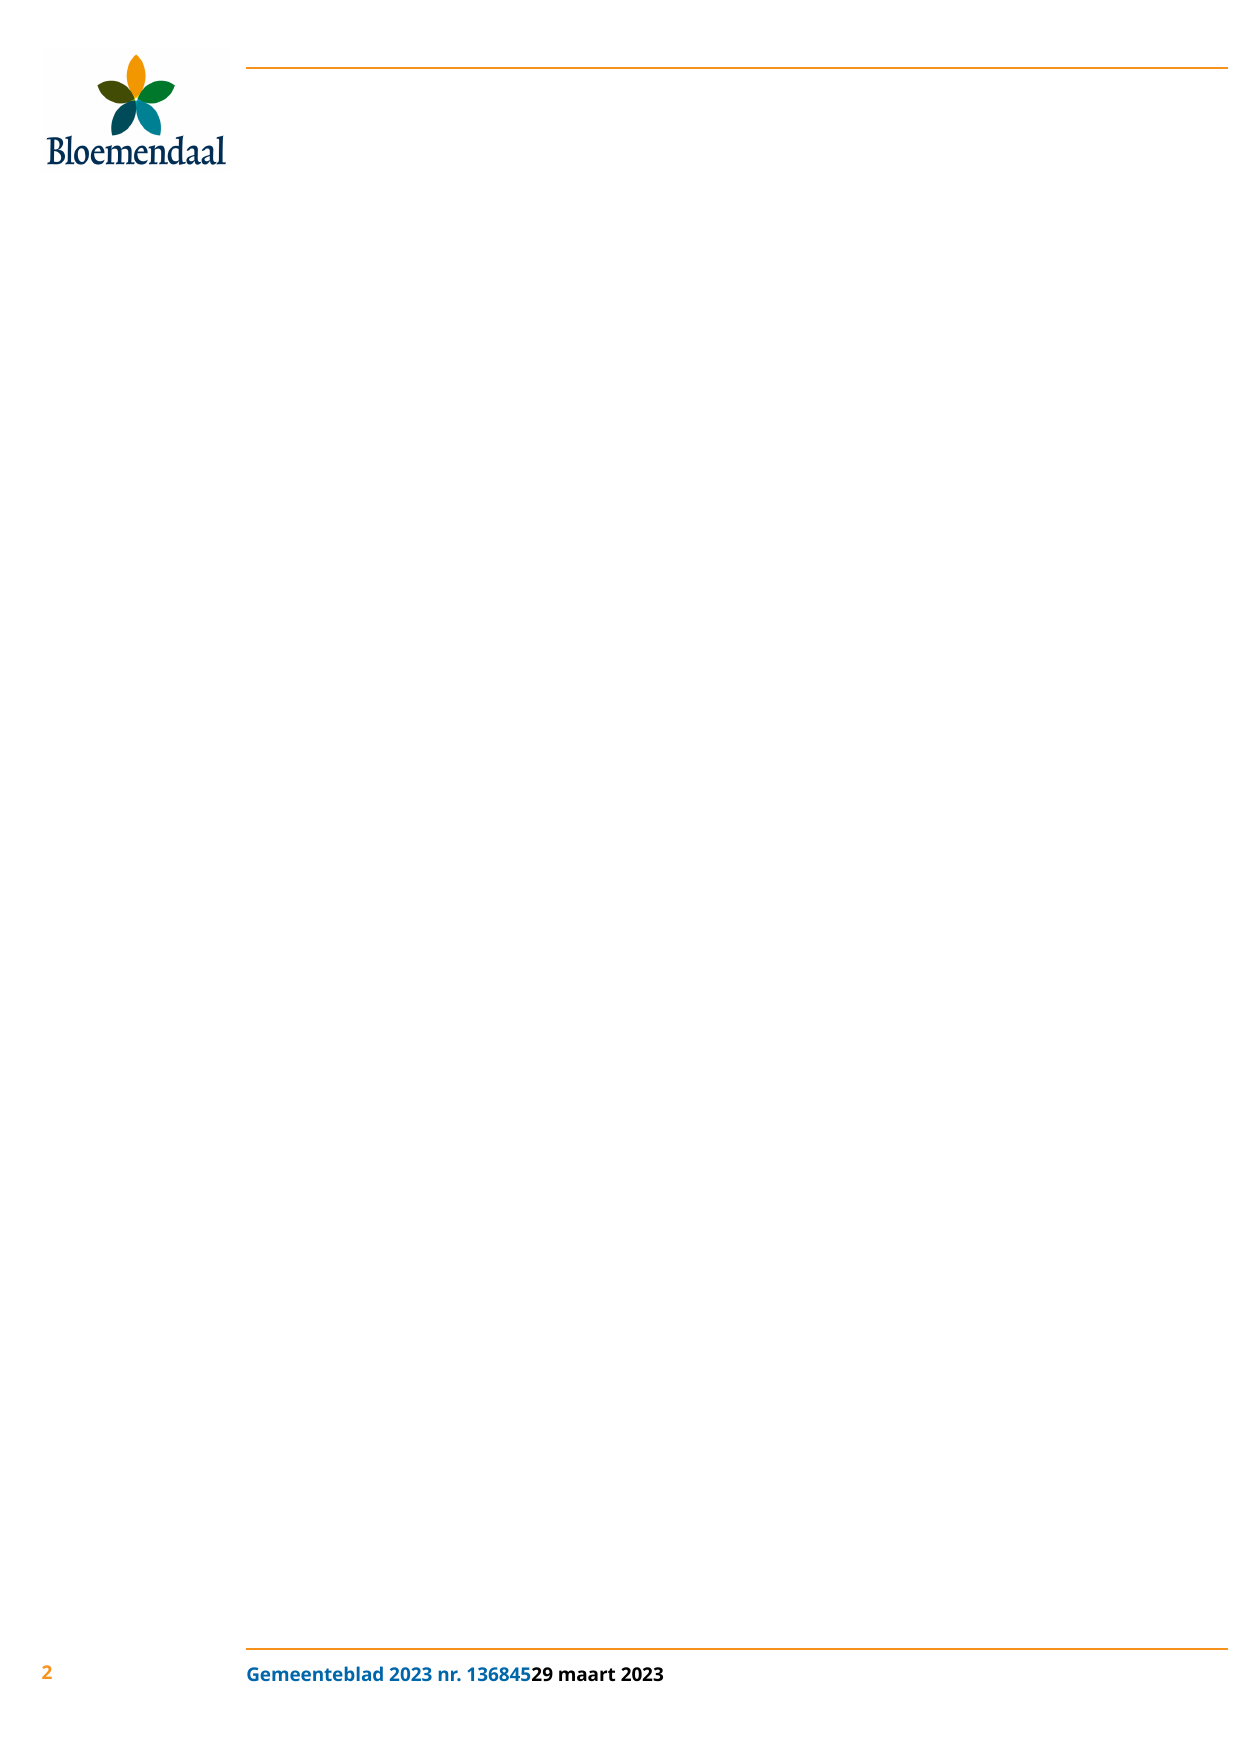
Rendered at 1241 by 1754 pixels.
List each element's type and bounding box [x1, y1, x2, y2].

picture [41, 47, 231, 172]
